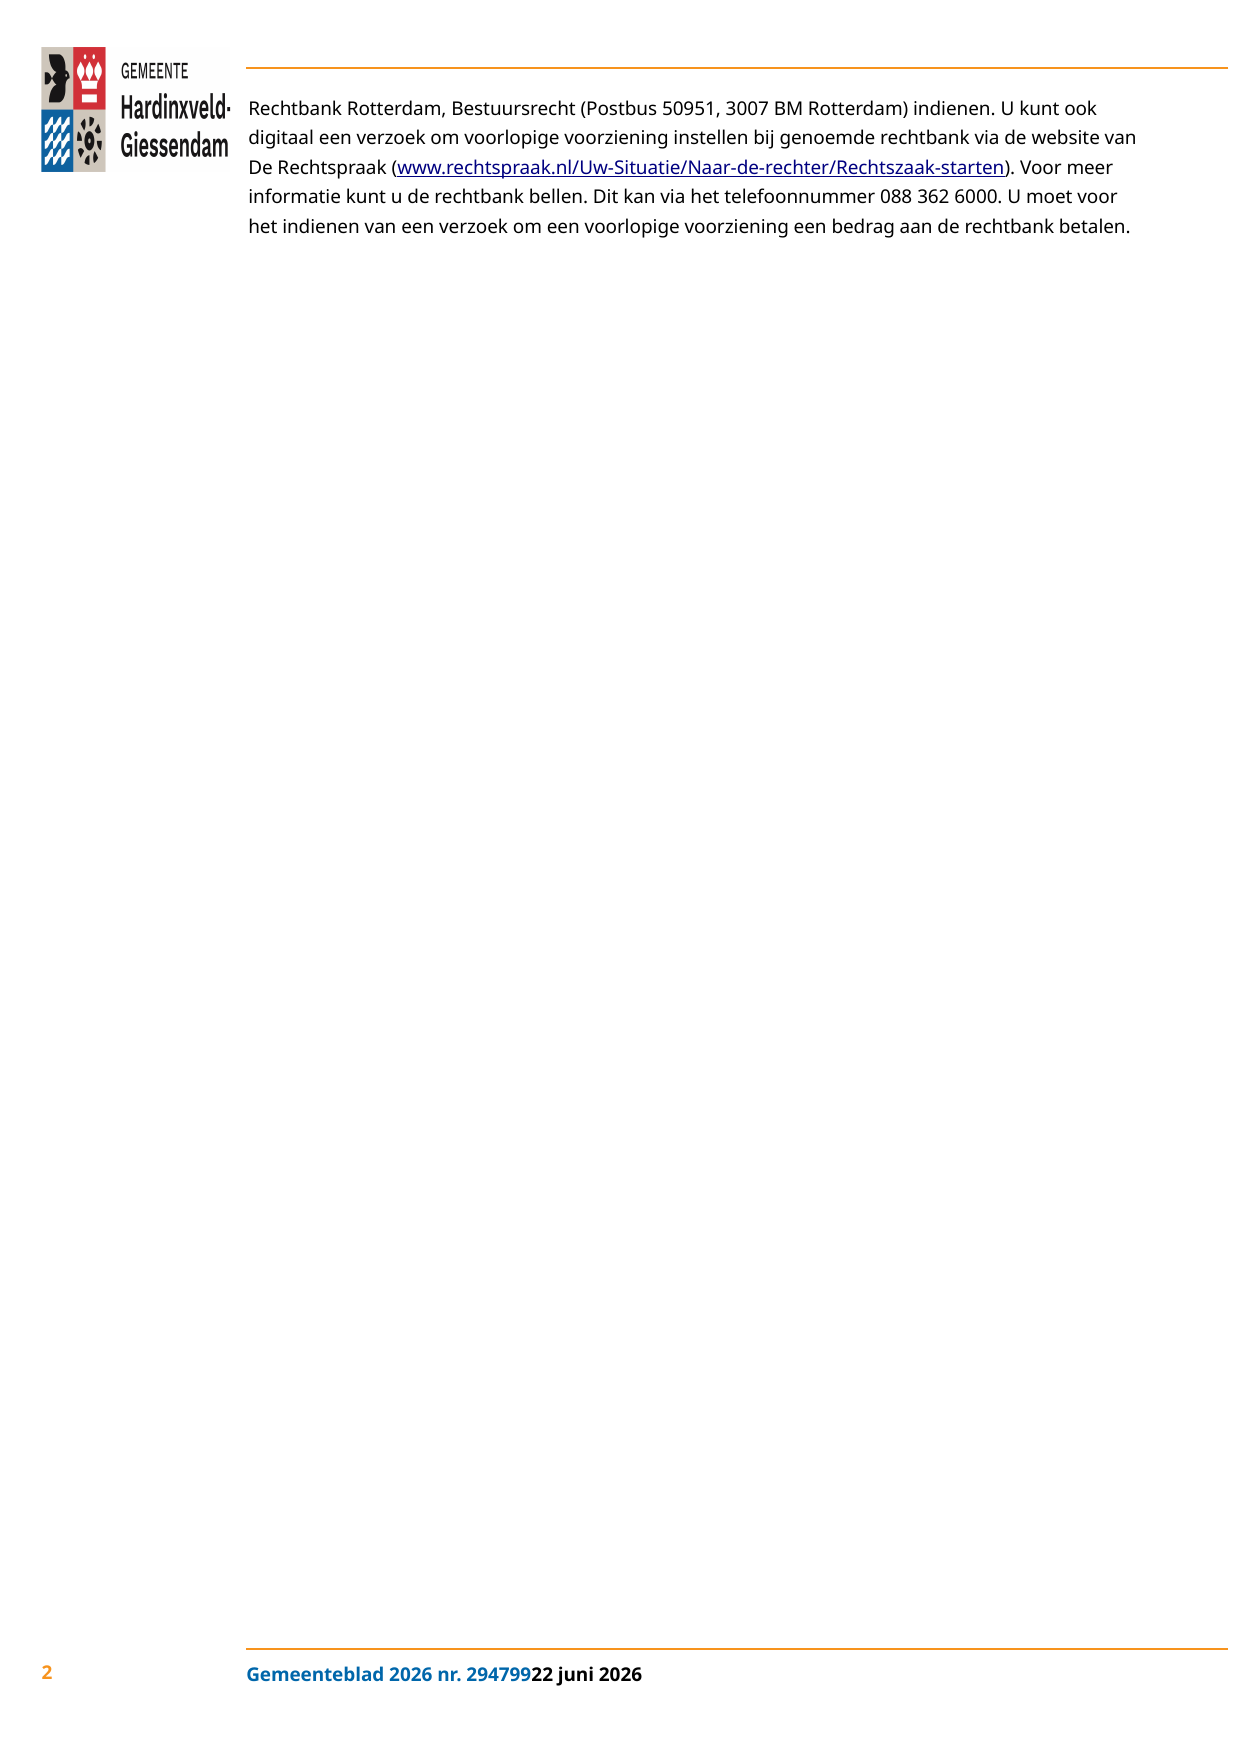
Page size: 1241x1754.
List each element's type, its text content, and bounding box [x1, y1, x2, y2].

text Rechtbank Rotterdam, Bestuursrecht (Postbus 50951, 3007 BM Rotterdam) indienen. U kunt ook digitaal een verzoek om voorlopige voorziening instellen bij genoemde rechtbank via de website van De Rechtspraak (www.rechtspraak.nl/Uw-Situatie/Naar-de-rechter/Rechtszaak-starten). Voor meer informatie kunt u de rechtbank bellen. Dit kan via het telefoonnummer 088 362 6000. U moet voor het indienen van een verzoek om een voorlopige voorziening een bedrag aan de rechtbank betalen. [248, 95, 1152, 239]
picture [41, 47, 231, 172]
